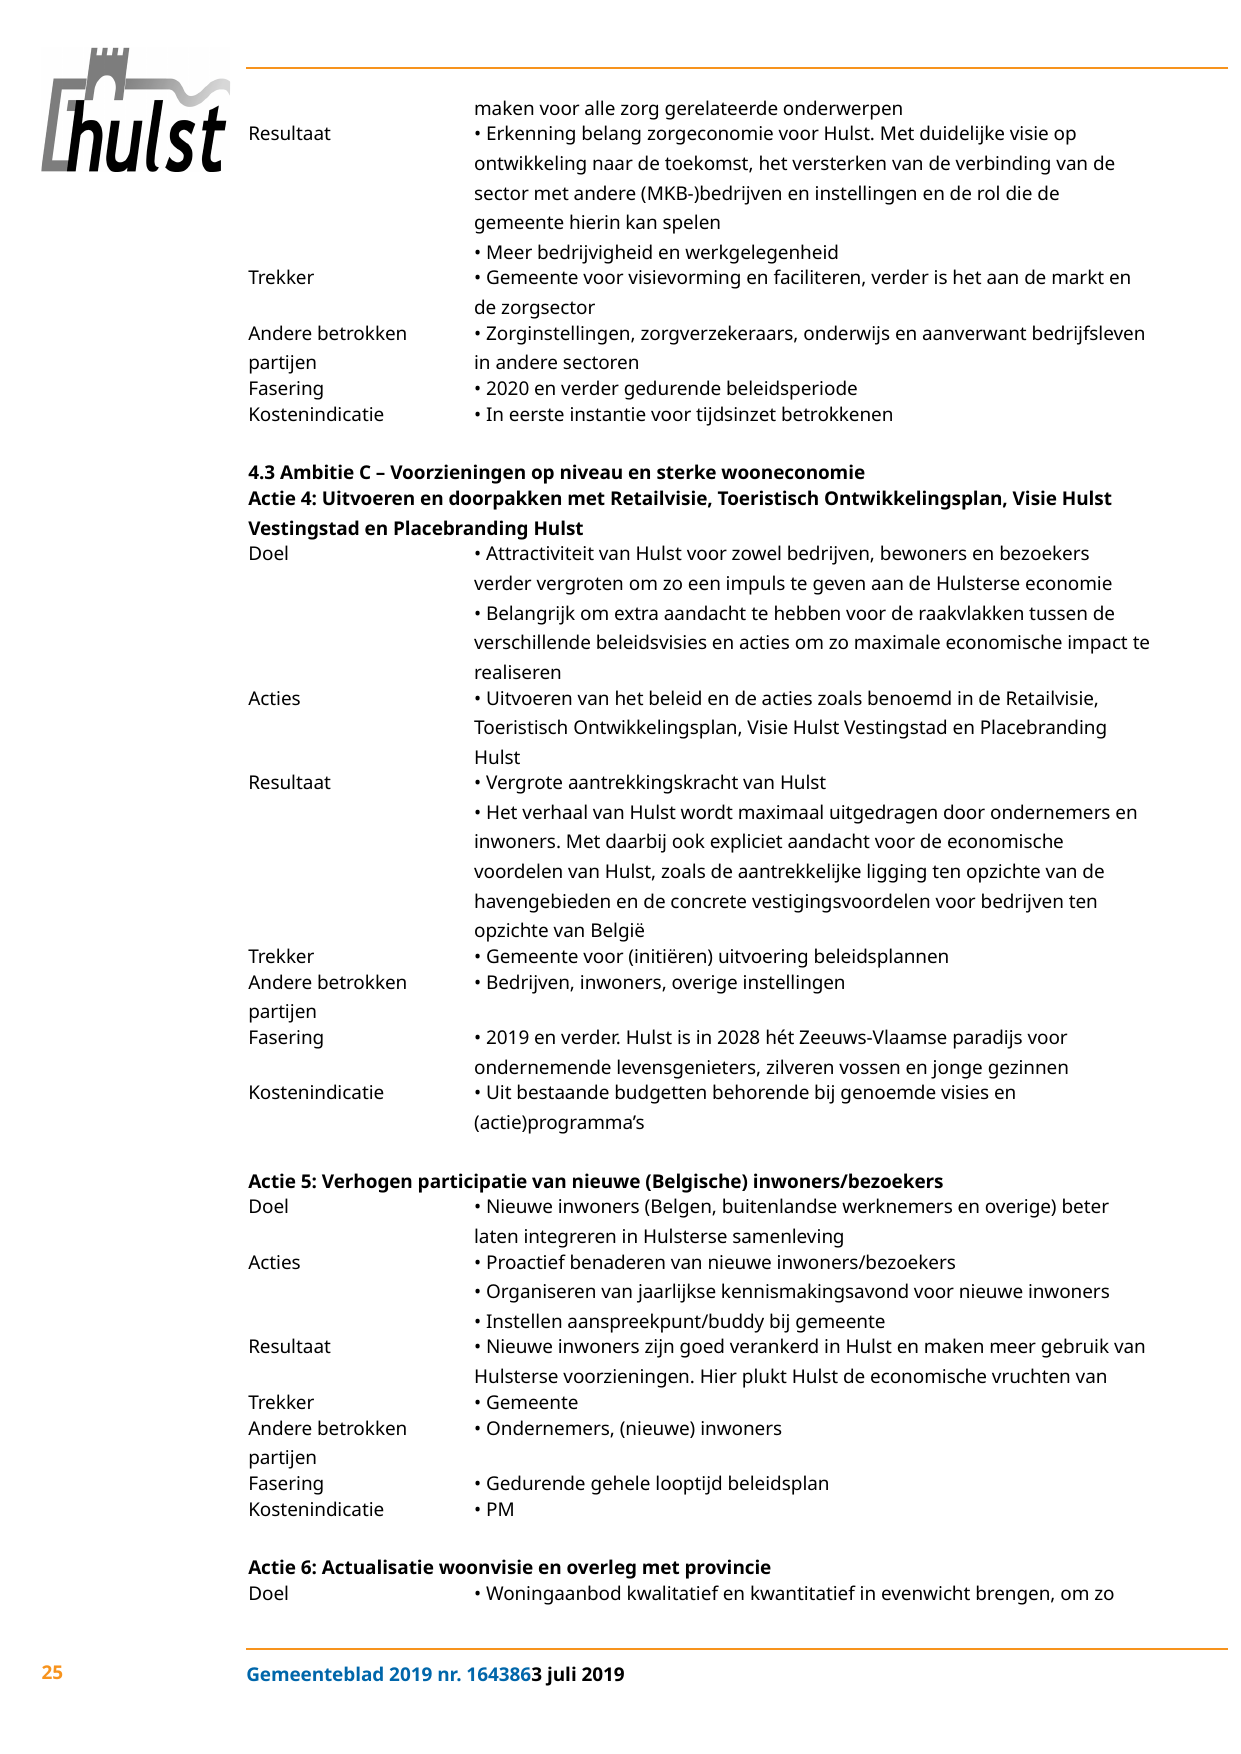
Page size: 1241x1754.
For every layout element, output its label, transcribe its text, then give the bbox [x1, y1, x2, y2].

table_cell • 2020 en verder gedurende beleidsperiode [474, 375, 1152, 401]
table_cell Fasering [248, 1024, 474, 1079]
table_header Actie 4: Uitvoeren en doorpakken met Retailvisie, Toeristisch Ontwikkelingsplan, Visie Hulst Vestingstad en Placebranding Hulst [248, 485, 1152, 541]
table_cell Andere betrokken partijen [248, 320, 474, 375]
table_cell • Uit bestaande budgetten behorende bij genoemde visies en (actie)programma’s [474, 1080, 1152, 1135]
table_cell Kostenindicatie [248, 1496, 474, 1522]
table_cell • Uitvoeren van het beleid en de acties zoals benoemd in de Retailvisie, Toeristisch Ontwikkelingsplan, Visie Hulst Vestingstad en Placebranding Hulst [474, 685, 1152, 769]
table_cell Fasering [248, 375, 474, 401]
table_cell Andere betrokken partijen [248, 1415, 474, 1470]
table_header Actie 6: Actualisatie woonvisie en overleg met provincie [248, 1555, 1152, 1580]
table_cell Acties [248, 1249, 474, 1334]
table_cell [248, 95, 474, 121]
table_cell Doel [248, 541, 474, 685]
table_cell • Ondernemers, (nieuwe) inwoners [474, 1415, 1152, 1470]
table_cell Fasering [248, 1470, 474, 1496]
table_cell • Nieuwe inwoners (Belgen, buitenlandse werknemers en overige) beter laten integreren in Hulsterse samenleving [474, 1194, 1152, 1249]
table_cell • Nieuwe inwoners zijn goed verankerd in Hulst en maken meer gebruik van Hulsterse voorzieningen. Hier plukt Hulst de economische vruchten van [474, 1334, 1152, 1389]
table_cell Trekker [248, 1389, 474, 1415]
table_cell • Woningaanbod kwalitatief en kwantitatief in evenwicht brengen, om zo [474, 1580, 1152, 1606]
table_cell Doel [248, 1580, 474, 1606]
table_cell • Gemeente voor (initiëren) uitvoering beleidsplannen [474, 943, 1152, 969]
table_cell maken voor alle zorg gerelateerde onderwerpen [474, 95, 1152, 121]
table_header Actie 5: Verhogen participatie van nieuwe (Belgische) inwoners/bezoekers [248, 1168, 1152, 1193]
table_cell • Proactief benaderen van nieuwe inwoners/bezoekers • Organiseren van jaarlijkse kennismakingsavond voor nieuwe inwoners • Instellen aanspreekpunt/buddy bij gemeente [474, 1249, 1152, 1334]
table_cell • Erkenning belang zorgeconomie voor Hulst. Met duidelijke visie op ontwikkeling naar de toekomst, het versterken van de verbinding van de sector met andere (MKB-)bedrijven en instellingen en de rol die de gemeente hierin kan spelen • Meer bedrijvigheid en werkgelegenheid [474, 121, 1152, 264]
table_cell • PM [474, 1496, 1152, 1522]
table_cell Resultaat [248, 1334, 474, 1389]
table_cell • Gemeente voor visievorming en faciliteren, verder is het aan de markt en de zorgsector [474, 265, 1152, 320]
picture [41, 47, 231, 172]
table_cell • Attractiviteit van Hulst voor zowel bedrijven, bewoners en bezoekers verder vergroten om zo een impuls te geven aan de Hulsterse economie • Belangrijk om extra aandacht te hebben voor de raakvlakken tussen de verschillende beleidsvisies en acties om zo maximale economische impact te realiseren [474, 541, 1152, 685]
table_cell Doel [248, 1194, 474, 1249]
table_cell • Zorginstellingen, zorgverzekeraars, onderwijs en aanverwant bedrijfsleven in andere sectoren [474, 320, 1152, 375]
table_cell Resultaat [248, 121, 474, 264]
table_cell Acties [248, 685, 474, 769]
table_cell • 2019 en verder. Hulst is in 2028 hét Zeeuws-Vlaamse paradijs voor ondernemende levensgenieters, zilveren vossen en jonge gezinnen [474, 1024, 1152, 1079]
table_cell Trekker [248, 265, 474, 320]
table_cell Resultaat [248, 770, 474, 943]
table_cell • Gedurende gehele looptijd beleidsplan [474, 1470, 1152, 1496]
table_cell Kostenindicatie [248, 401, 474, 427]
table_cell Andere betrokken partijen [248, 969, 474, 1024]
table_cell Trekker [248, 943, 474, 969]
table_cell • Vergrote aantrekkingskracht van Hulst • Het verhaal van Hulst wordt maximaal uitgedragen door ondernemers en inwoners. Met daarbij ook expliciet aandacht voor de economische voordelen van Hulst, zoals de aantrekkelijke ligging ten opzichte van de havengebieden en de concrete vestigingsvoordelen voor bedrijven ten opzichte van België [474, 770, 1152, 943]
table_cell • Gemeente [474, 1389, 1152, 1415]
table_cell Kostenindicatie [248, 1080, 474, 1135]
table_cell • In eerste instantie voor tijdsinzet betrokkenen [474, 401, 1152, 427]
text 4.3 Ambitie C – Voorzieningen op niveau en sterke wooneconomie [248, 459, 1152, 485]
table_cell • Bedrijven, inwoners, overige instellingen [474, 969, 1152, 1024]
